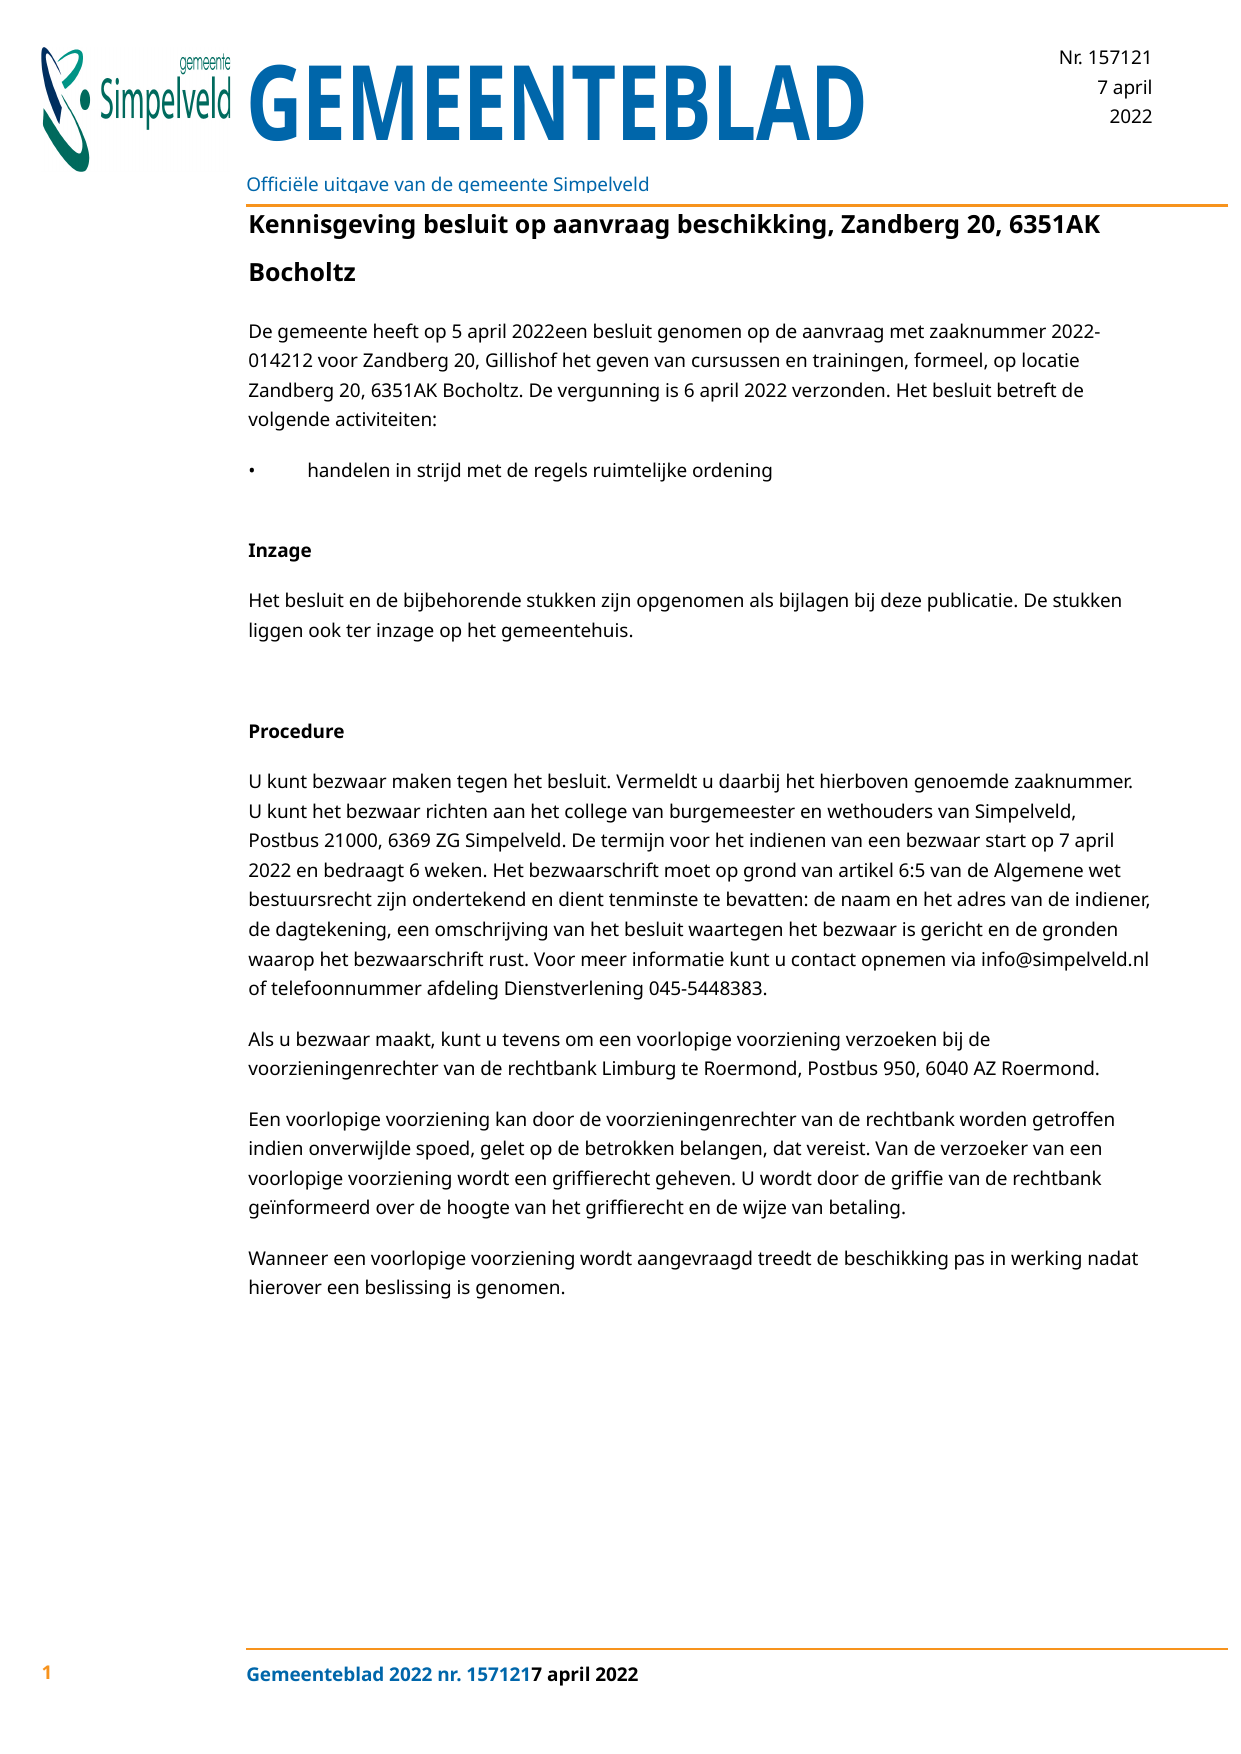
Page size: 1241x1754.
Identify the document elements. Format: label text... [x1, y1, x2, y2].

picture [41, 47, 231, 172]
text Procedure [248, 718, 1152, 744]
list handelen in strijd met de regels ruimtelijke ordening [248, 457, 1152, 483]
text Het besluit en de bijbehorende stukken zijn opgenomen als bijlagen bij deze publicatie. De stukken liggen ook ter inzage op het gemeentehuis. [248, 587, 1152, 643]
text De gemeente heeft op 5 april 2022een besluit genomen op de aanvraag met zaaknummer 2022-014212 voor Zandberg 20, Gillishof het geven van cursussen en trainingen, formeel, op locatie Zandberg 20, 6351AK Bocholtz. De vergunning is 6 april 2022 verzonden. Het besluit betreft de volgende activiteiten: [248, 318, 1152, 432]
text Als u bezwaar maakt, kunt u tevens om een voorlopige voorziening verzoeken bij de voorzieningenrechter van de rechtbank Limburg te Roermond, Postbus 950, 6040 AZ Roermond. [248, 1026, 1152, 1081]
text Inzage [248, 537, 1152, 563]
text Kennisgeving besluit op aanvraag beschikking, Zandberg 20, 6351AK Bocholtz [248, 207, 1152, 288]
text Wanneer een voorlopige voorziening wordt aangevraagd treedt de beschikking pas in werking nadat hierover een beslissing is genomen. [248, 1245, 1152, 1300]
text U kunt bezwaar maken tegen het besluit. Vermeldt u daarbij het hierboven genoemde zaaknummer. U kunt het bezwaar richten aan het college van burgemeester en wethouders van Simpelveld, Postbus 21000, 6369 ZG Simpelveld. De termijn voor het indienen van een bezwaar start op 7 april 2022 en bedraagt 6 weken. Het bezwaarschrift moet op grond van artikel 6:5 van de Algemene wet bestuursrecht zijn ondertekend en dient tenminste te bevatten: de naam en het adres van de indiener, de dagtekening, een omschrijving van het besluit waartegen het bezwaar is gericht en de gronden waarop het bezwaarschrift rust. Voor meer informatie kunt u contact opnemen via info@simpelveld.nl of telefoonnummer afdeling Dienstverlening 045-5448383. [248, 768, 1152, 1001]
text Een voorlopige voorziening kan door de voorzieningenrechter van de rechtbank worden getroffen indien onverwijlde spoed, gelet op de betrokken belangen, dat vereist. Van de verzoeker van een voorlopige voorziening wordt een griffierecht geheven. U wordt door de griffie van de rechtbank geïnformeerd over de hoogte van het griffierecht en de wijze van betaling. [248, 1106, 1152, 1220]
